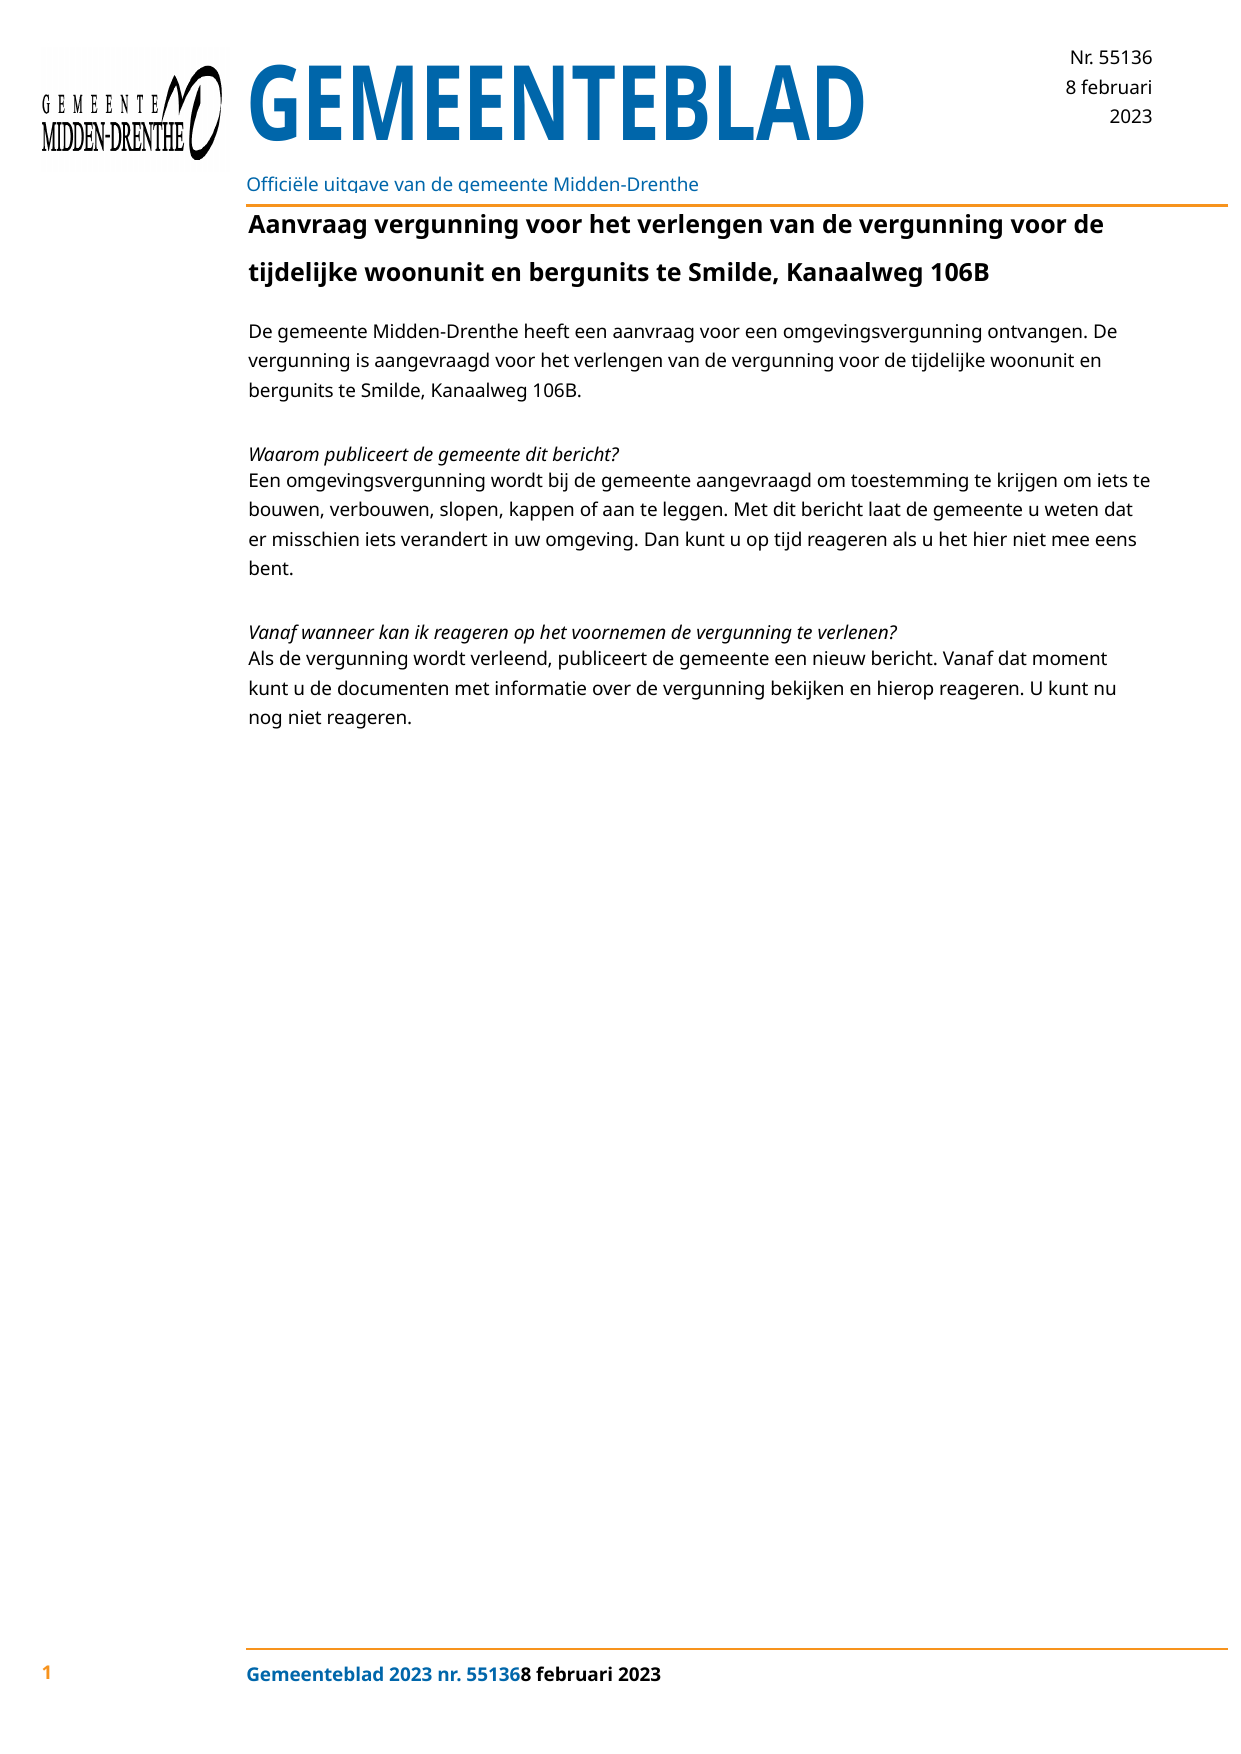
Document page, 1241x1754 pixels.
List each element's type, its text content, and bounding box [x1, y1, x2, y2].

picture [41, 47, 231, 172]
text De gemeente Midden-Drenthe heeft een aanvraag voor een omgevingsvergunning ontvangen. De vergunning is aangevraagd voor het verlengen van de vergunning voor de tijdelijke woonunit en bergunits te Smilde, Kanaalweg 106B. [248, 318, 1152, 403]
text Een omgevingsvergunning wordt bij de gemeente aangevraagd om toestemming te krijgen om iets te bouwen, verbouwen, slopen, kappen of aan te leggen. Met dit bericht laat de gemeente u weten dat er misschien iets verandert in uw omgeving. Dan kunt u op tijd reageren als u het hier niet mee eens bent. [248, 467, 1152, 581]
text Als de vergunning wordt verleend, publiceert de gemeente een nieuw bericht. Vanaf dat moment kunt u de documenten met informatie over de vergunning bekijken en hierop reageren. U kunt nu nog niet reageren. [248, 645, 1152, 730]
text Aanvraag vergunning voor het verlengen van de vergunning voor de tijdelijke woonunit en bergunits te Smilde, Kanaalweg 106B [248, 207, 1152, 288]
text Waarom publiceert de gemeente dit bericht? [248, 441, 1152, 467]
text Vanaf wanneer kan ik reageren op het voornemen de vergunning te verlenen? [248, 619, 1152, 645]
